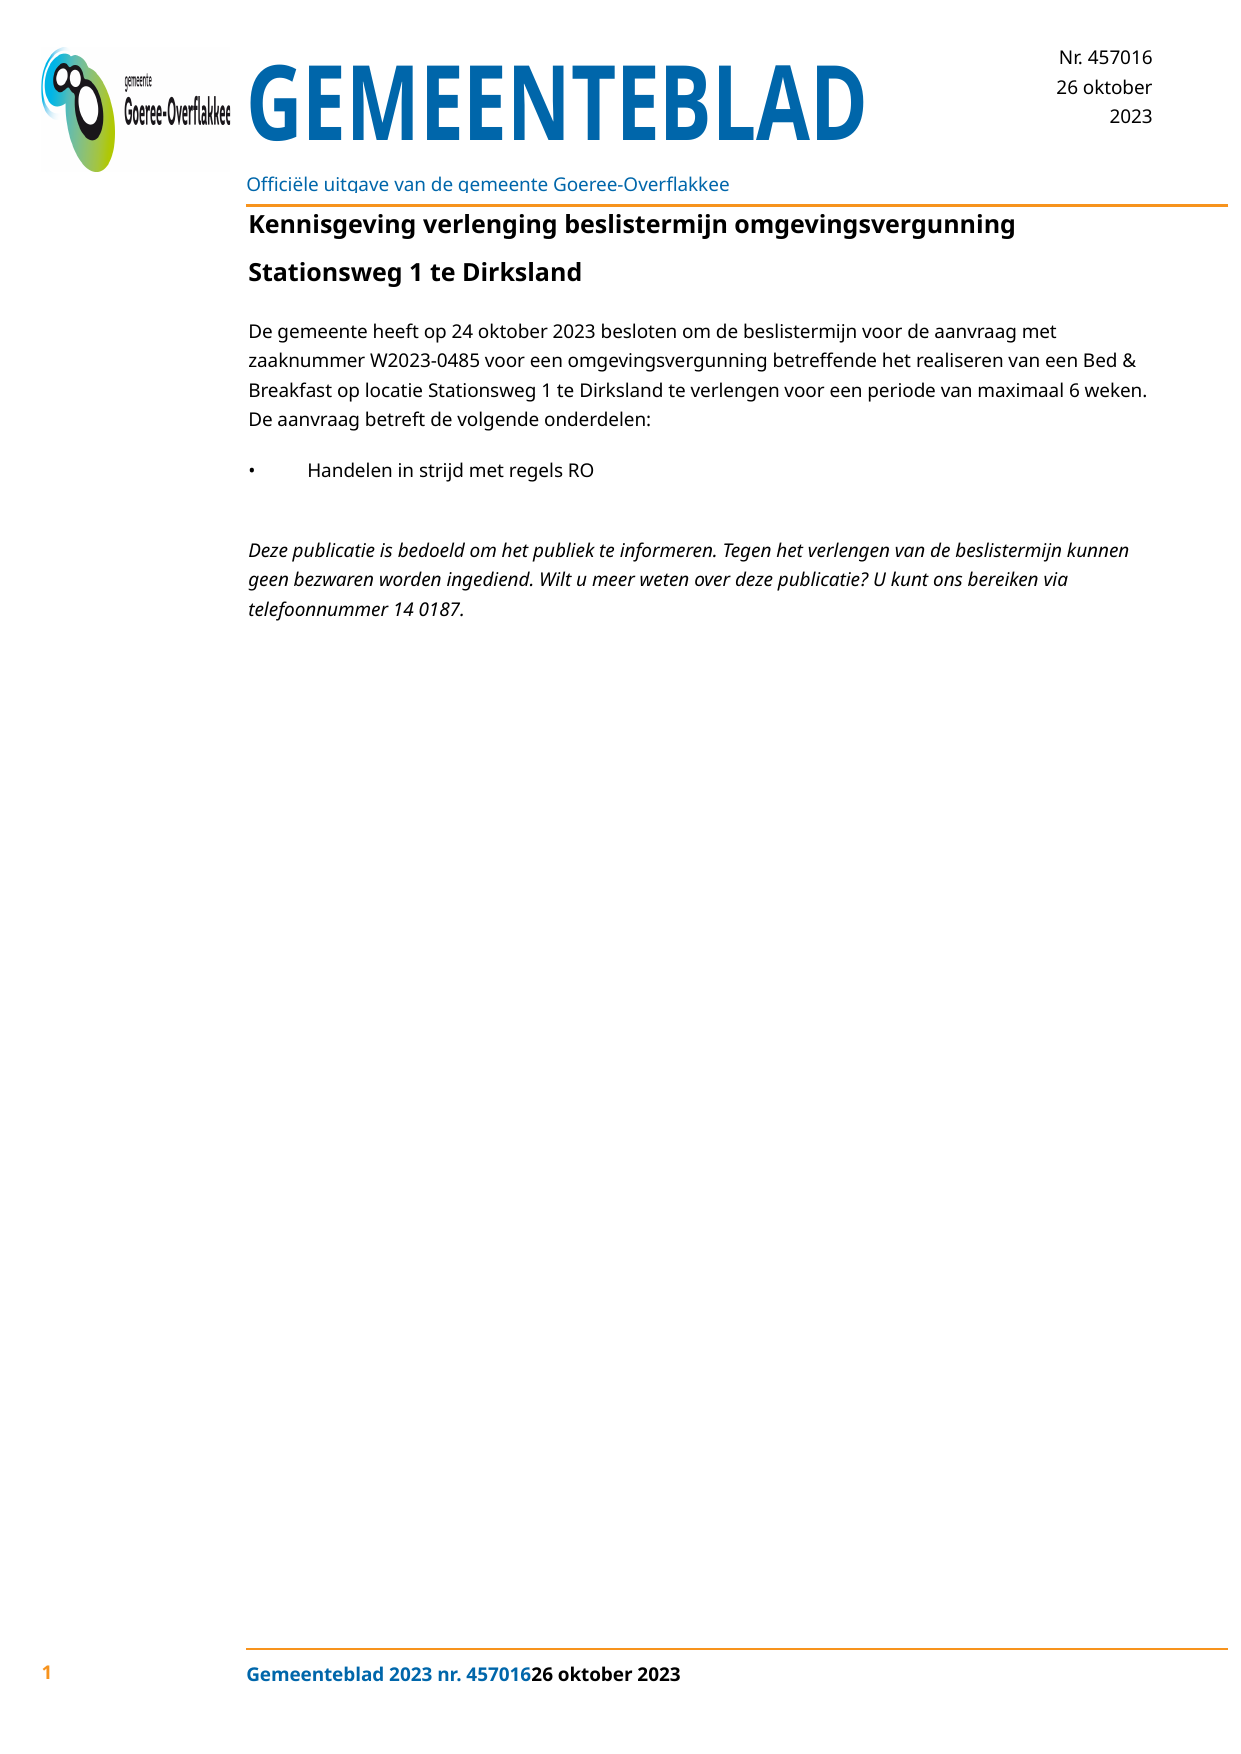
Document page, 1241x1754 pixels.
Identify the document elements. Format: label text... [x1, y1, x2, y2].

text Deze publicatie is bedoeld om het publiek te informeren. Tegen het verlengen van de beslistermijn kunnen geen bezwaren worden ingediend. Wilt u meer weten over deze publicatie? U kunt ons bereiken via telefoonnummer 14 0187. [248, 537, 1152, 622]
text De gemeente heeft op 24 oktober 2023 besloten om de beslistermijn voor de aanvraag met zaaknummer W2023-0485 voor een omgevingsvergunning betreffende het realiseren van een Bed & Breakfast op locatie Stationsweg 1 te Dirksland te verlengen voor een periode van maximaal 6 weken. De aanvraag betreft de volgende onderdelen: [248, 318, 1152, 432]
list Handelen in strijd met regels RO [248, 457, 1152, 483]
picture [41, 47, 231, 172]
text Kennisgeving verlenging beslistermijn omgevingsvergunning Stationsweg 1 te Dirksland [248, 207, 1152, 288]
